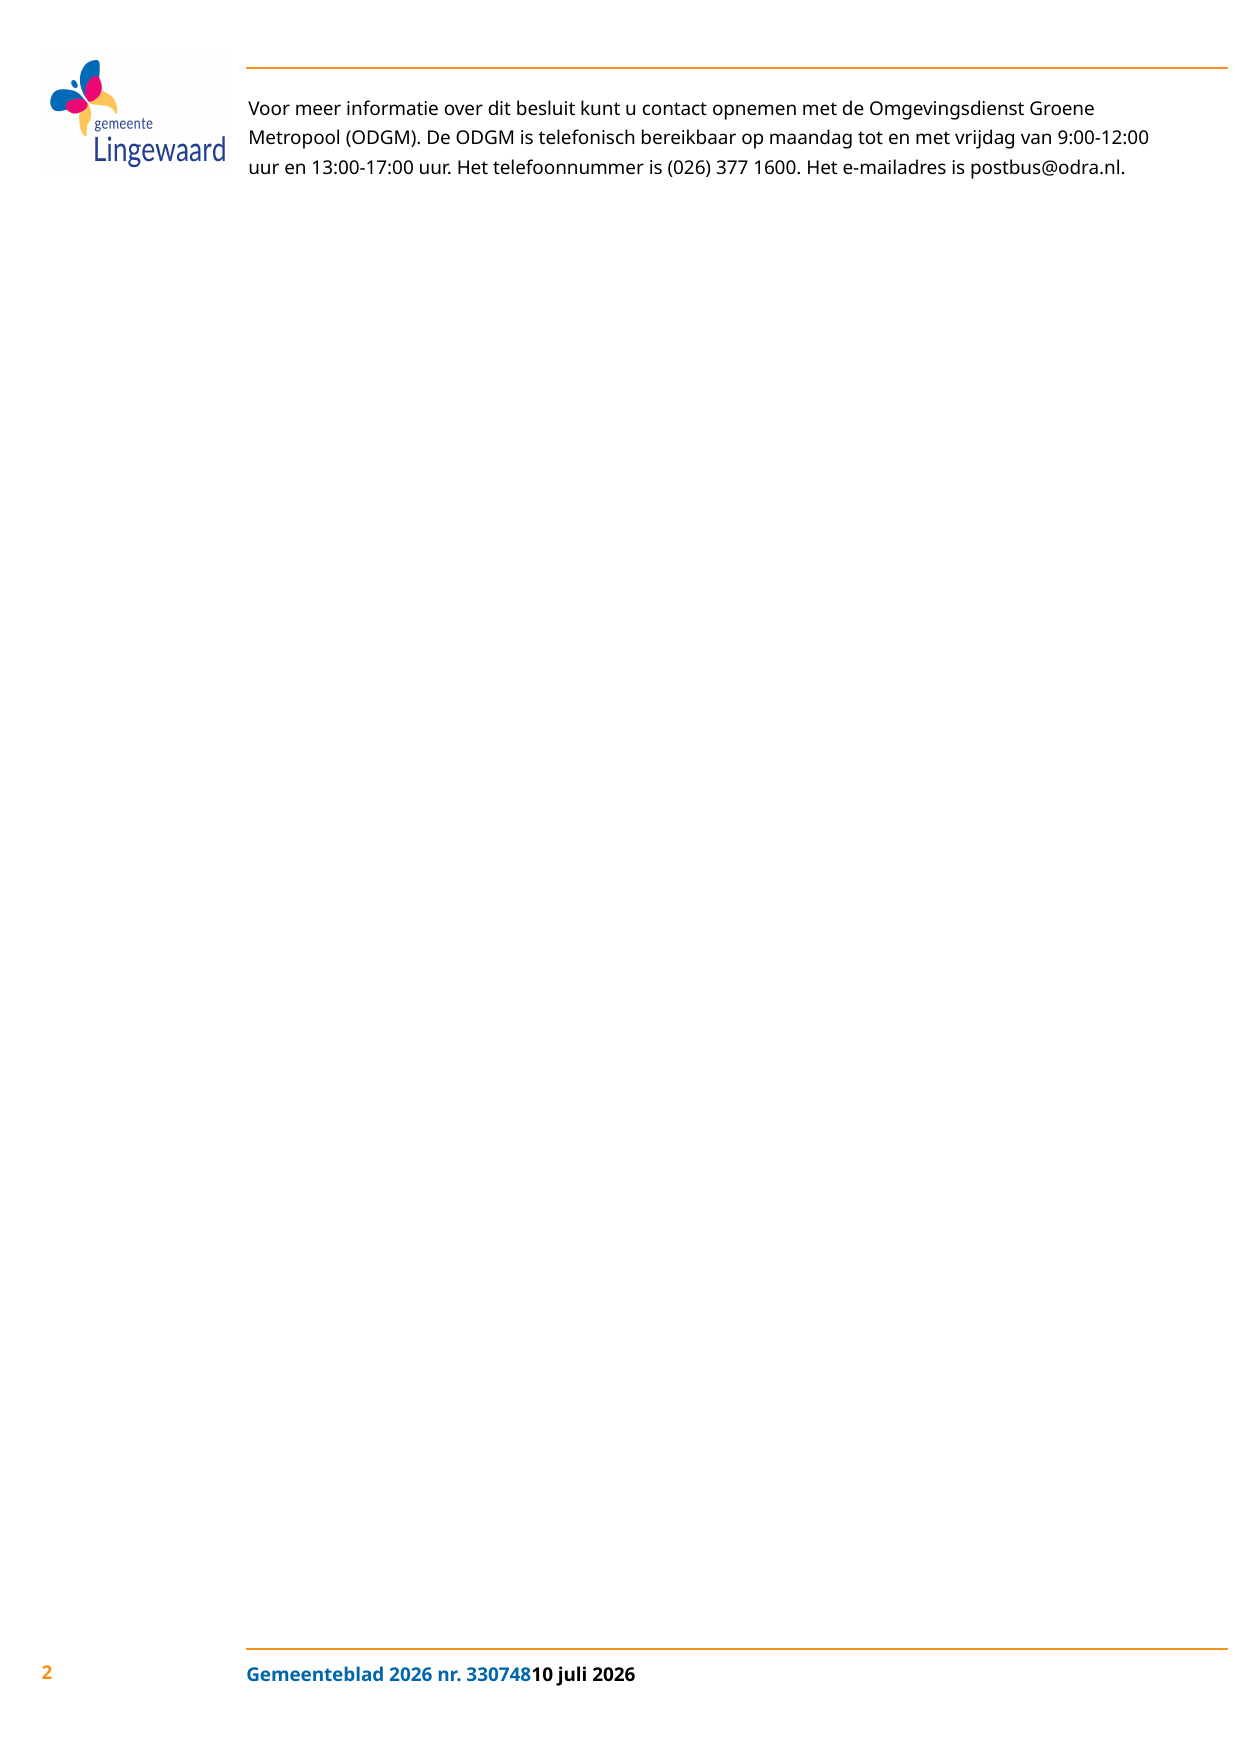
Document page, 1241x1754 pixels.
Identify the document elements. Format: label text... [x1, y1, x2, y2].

text Voor meer informatie over dit besluit kunt u contact opnemen met de Omgevingsdienst Groene Metropool (ODGM). De ODGM is telefonisch bereikbaar op maandag tot en met vrijdag van 9:00-12:00 uur en 13:00-17:00 uur. Het telefoonnummer is (026) 377 1600. Het e-mailadres is postbus@odra.nl. [248, 95, 1152, 180]
picture [41, 47, 231, 172]
